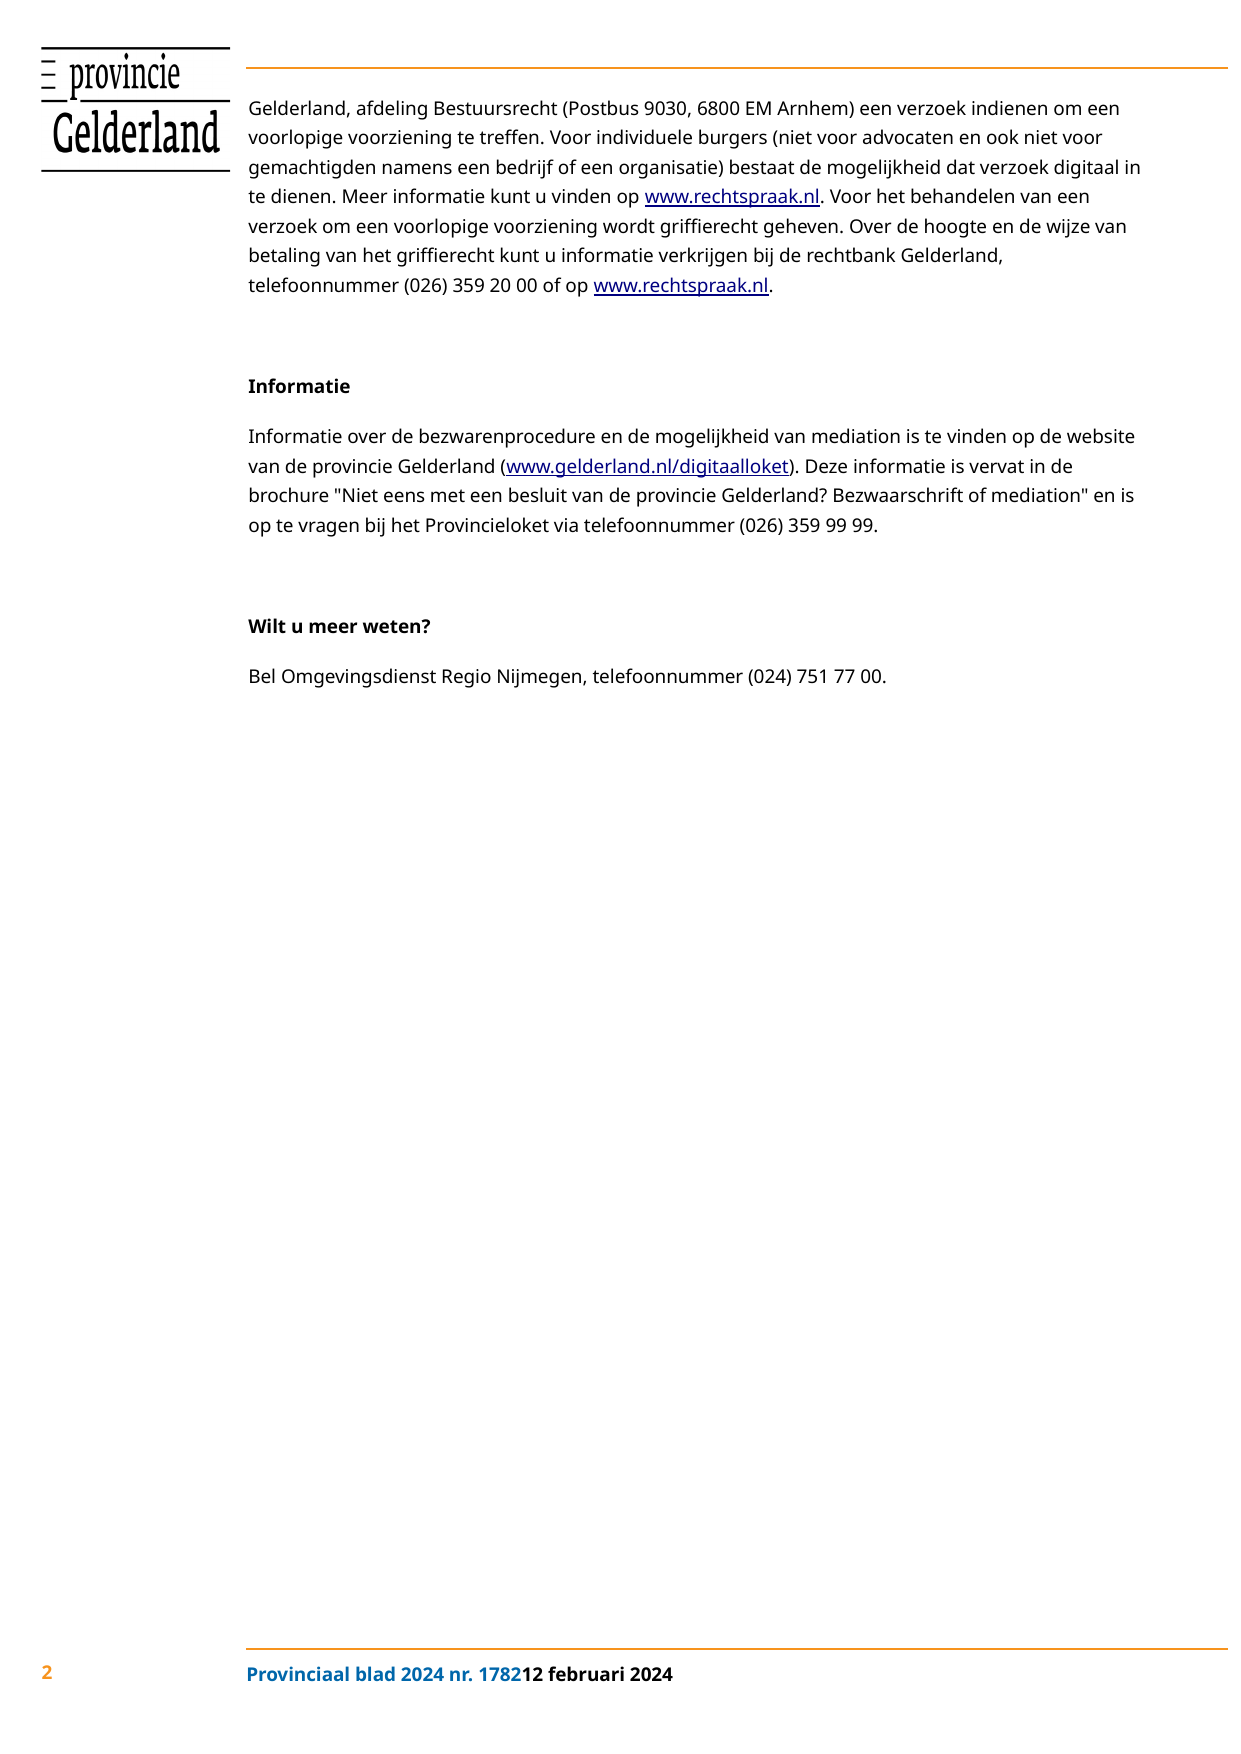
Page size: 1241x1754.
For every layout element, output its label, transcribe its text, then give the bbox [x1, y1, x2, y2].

text Informatie [248, 373, 1152, 399]
text Gelderland, afdeling Bestuursrecht (Postbus 9030, 6800 EM Arnhem) een verzoek indienen om een voorlopige voorziening te treffen. Voor individuele burgers (niet voor advocaten en ook niet voor gemachtigden namens een bedrijf of een organisatie) bestaat de mogelijkheid dat verzoek digitaal in te dienen. Meer informatie kunt u vinden op www.rechtspraak.nl. Voor het behandelen van een verzoek om een voorlopige voorziening wordt griffierecht geheven. Over de hoogte en de wijze van betaling van het griffierecht kunt u informatie verkrijgen bij de rechtbank Gelderland, telefoonnummer (026) 359 20 00 of op www.rechtspraak.nl. [248, 95, 1152, 298]
text Wilt u meer weten? [248, 613, 1152, 639]
text Bel Omgevingsdienst Regio Nijmegen, telefoonnummer (024) 751 77 00. [248, 663, 1152, 689]
picture [41, 47, 231, 172]
text Informatie over de bezwarenprocedure en de mogelijkheid van mediation is te vinden op de website van de provincie Gelderland (www.gelderland.nl/digitaalloket). Deze informatie is vervat in de brochure "Niet eens met een besluit van de provincie Gelderland? Bezwaarschrift of mediation" en is op te vragen bij het Provincieloket via telefoonnummer (026) 359 99 99. [248, 423, 1152, 538]
